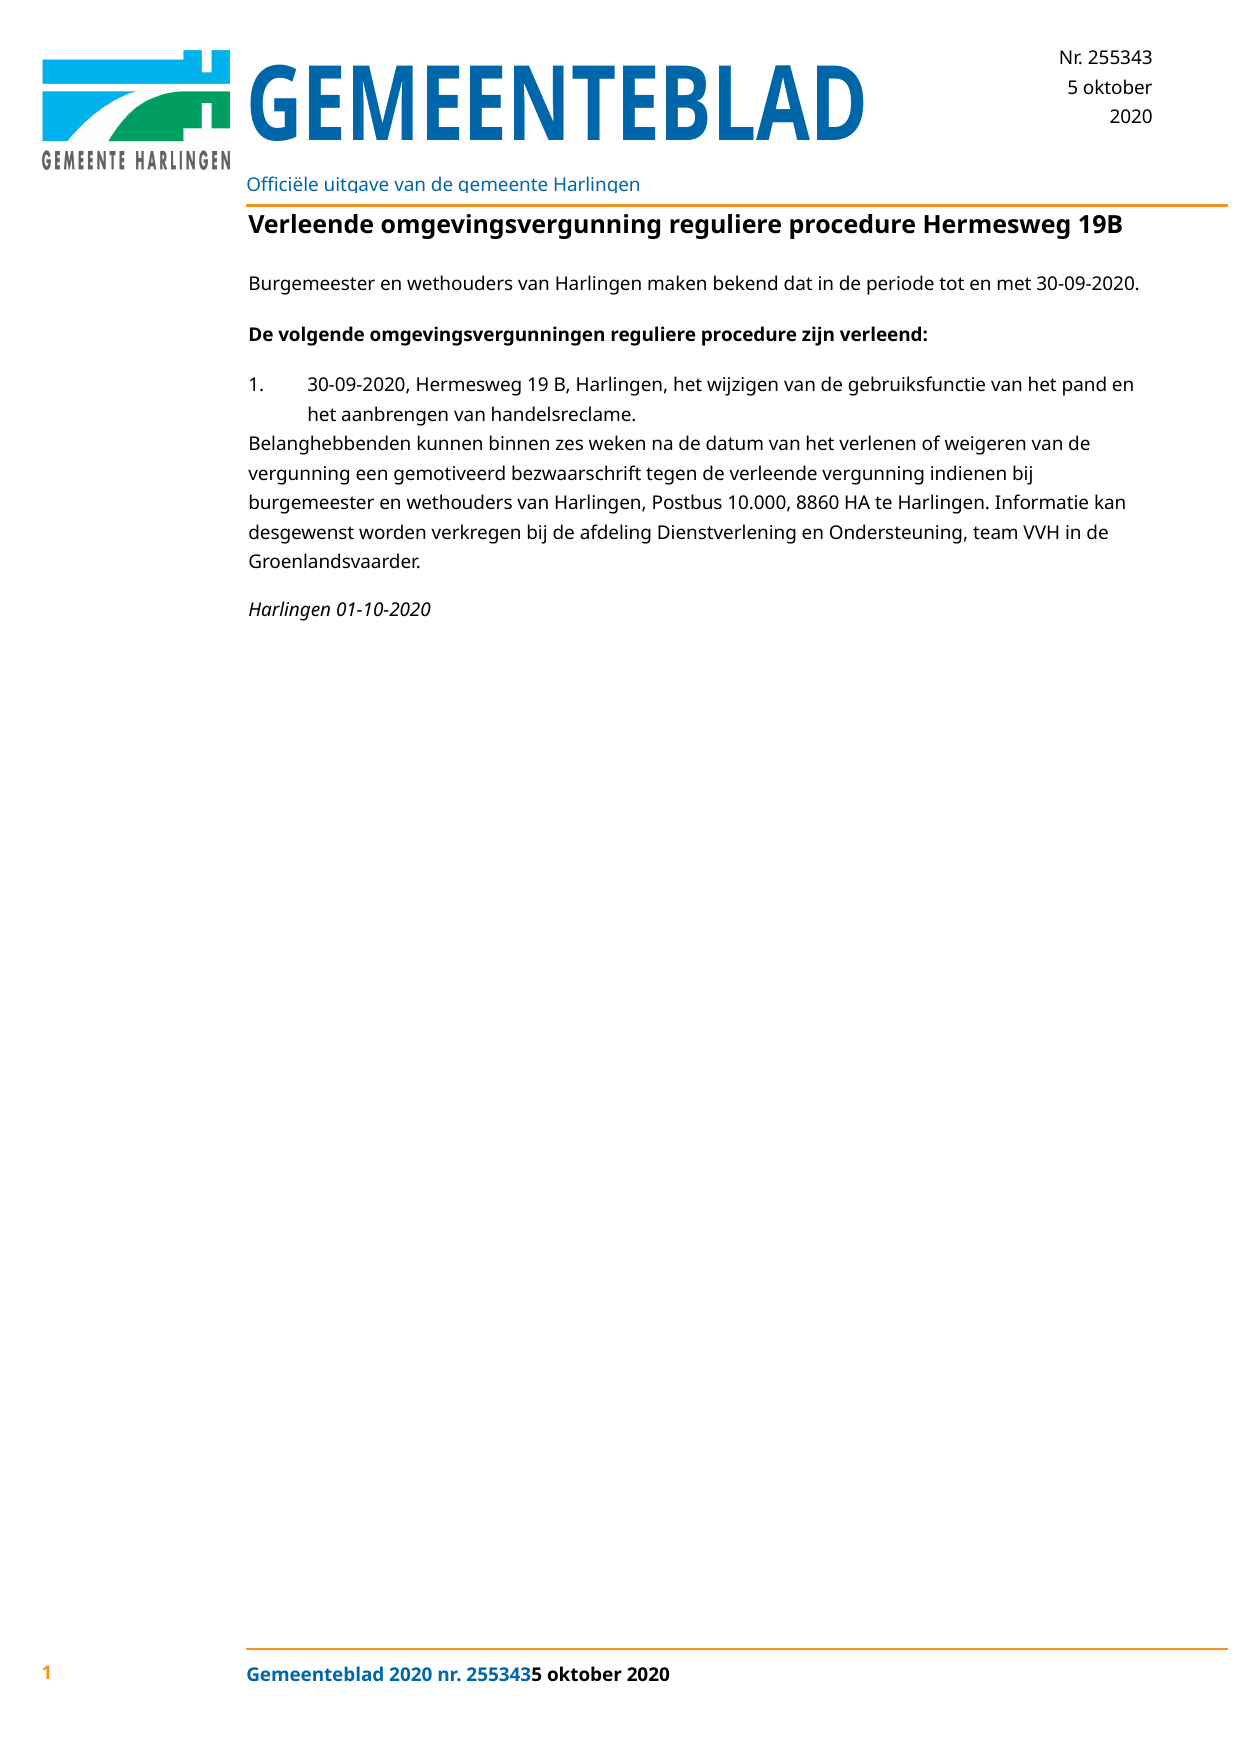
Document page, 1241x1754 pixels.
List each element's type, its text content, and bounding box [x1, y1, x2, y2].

list 30-09-2020, Hermesweg 19 B, Harlingen, het wijzigen van de gebruiksfunctie van het pand en het aanbrengen van handelsreclame. [248, 371, 1152, 426]
text Verleende omgevingsvergunning reguliere procedure Hermesweg 19B [248, 207, 1152, 241]
picture [41, 47, 231, 172]
text Harlingen 01-10-2020 [248, 596, 1152, 622]
text Belanghebbenden kunnen binnen zes weken na de datum van het verlenen of weigeren van de vergunning een gemotiveerd bezwaarschrift tegen de verleende vergunning indienen bij burgemeester en wethouders van Harlingen, Postbus 10.000, 8860 HA te Harlingen. Informatie kan desgewenst worden verkregen bij de afdeling Dienstverlening en Ondersteuning, team VVH in de Groenlandsvaarder. [248, 430, 1152, 574]
text Burgemeester en wethouders van Harlingen maken bekend dat in de periode tot en met 30-09-2020. [248, 270, 1152, 296]
text De volgende omgevingsvergunningen reguliere procedure zijn verleend: [248, 321, 1152, 346]
